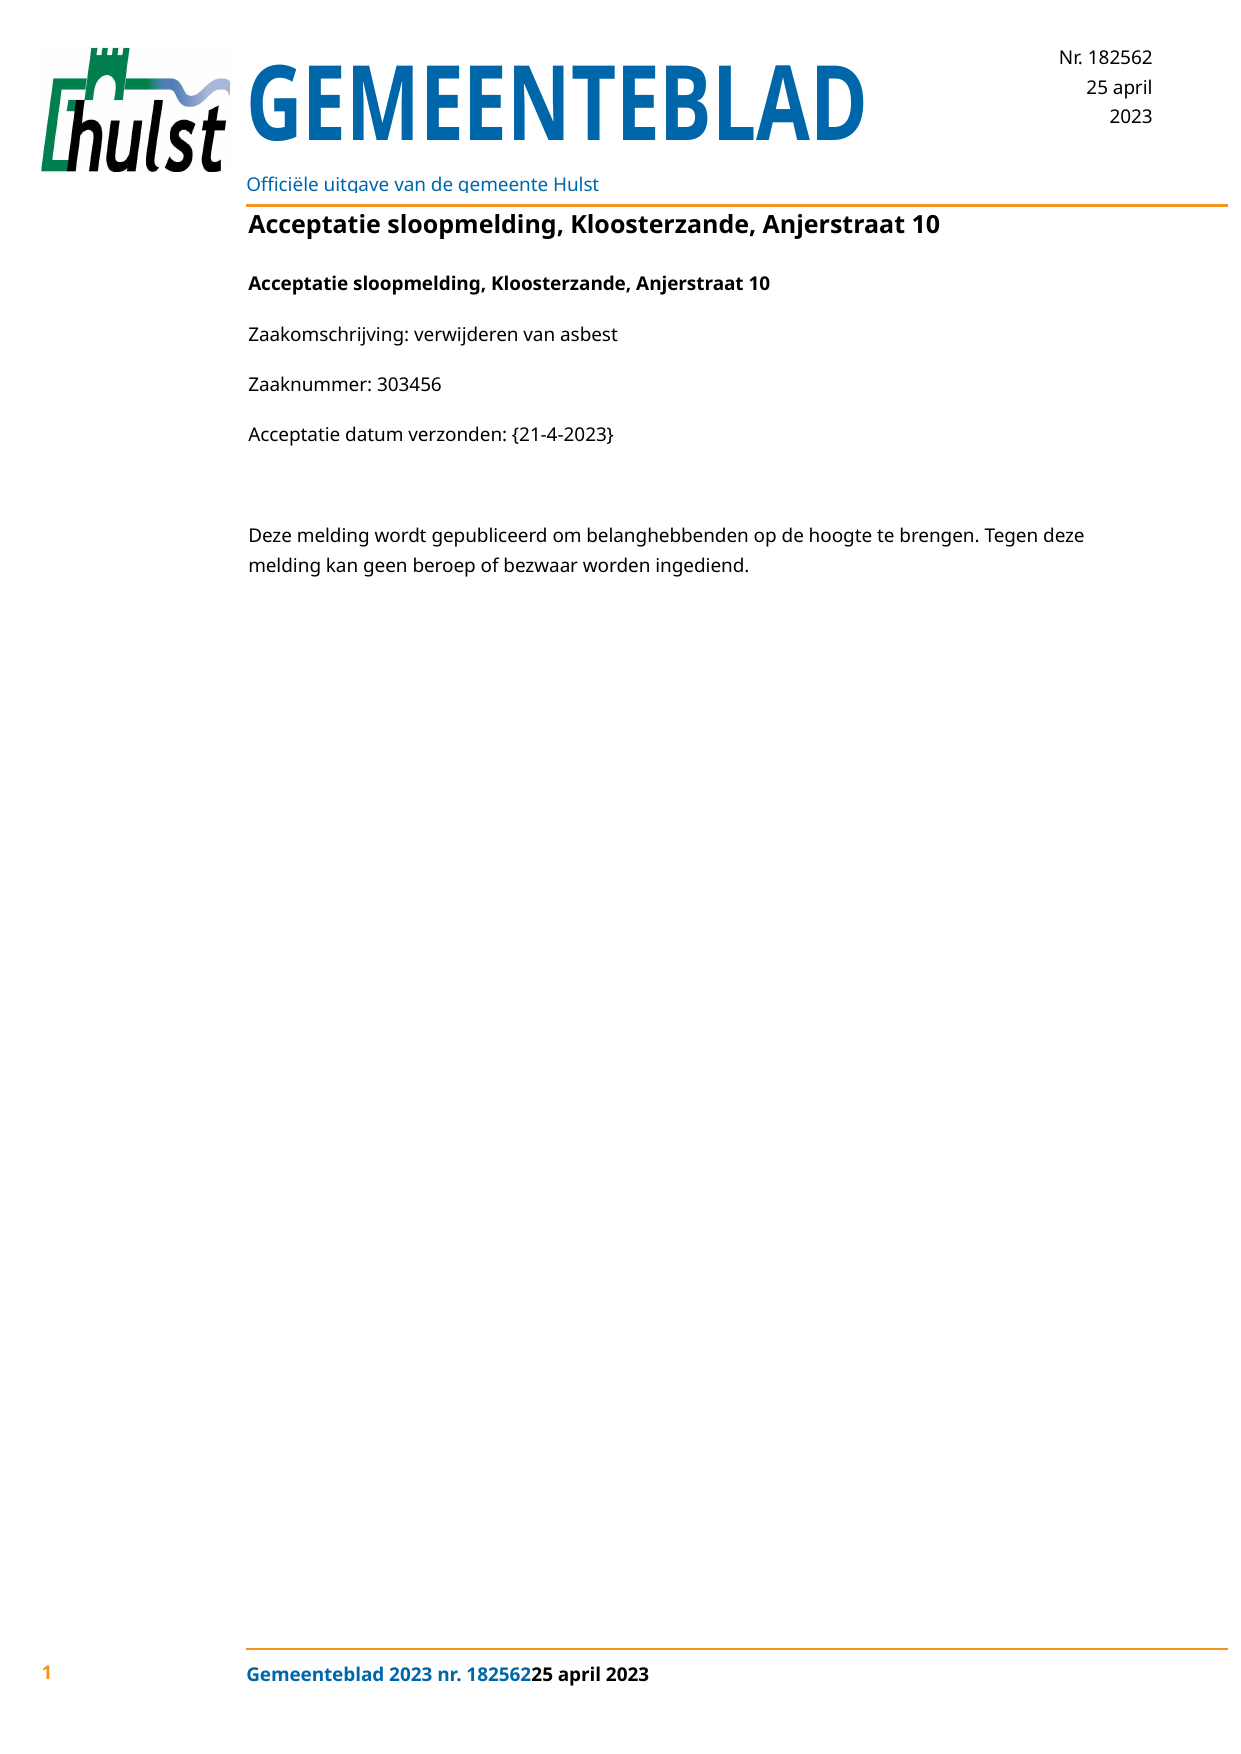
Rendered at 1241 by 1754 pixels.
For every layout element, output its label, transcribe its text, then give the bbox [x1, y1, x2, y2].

text Deze melding wordt gepubliceerd om belanghebbenden op de hoogte te brengen. Tegen deze melding kan geen beroep of bezwaar worden ingediend. [248, 522, 1152, 578]
picture [41, 47, 231, 172]
text Acceptatie sloopmelding, Kloosterzande, Anjerstraat 10 [248, 270, 1152, 296]
text Acceptatie sloopmelding, Kloosterzande, Anjerstraat 10 [248, 207, 1152, 241]
text Zaakomschrijving: verwijderen van asbest [248, 321, 1152, 346]
text Zaaknummer: 303456 [248, 371, 1152, 397]
text Acceptatie datum verzonden: {21-4-2023} [248, 422, 1152, 447]
